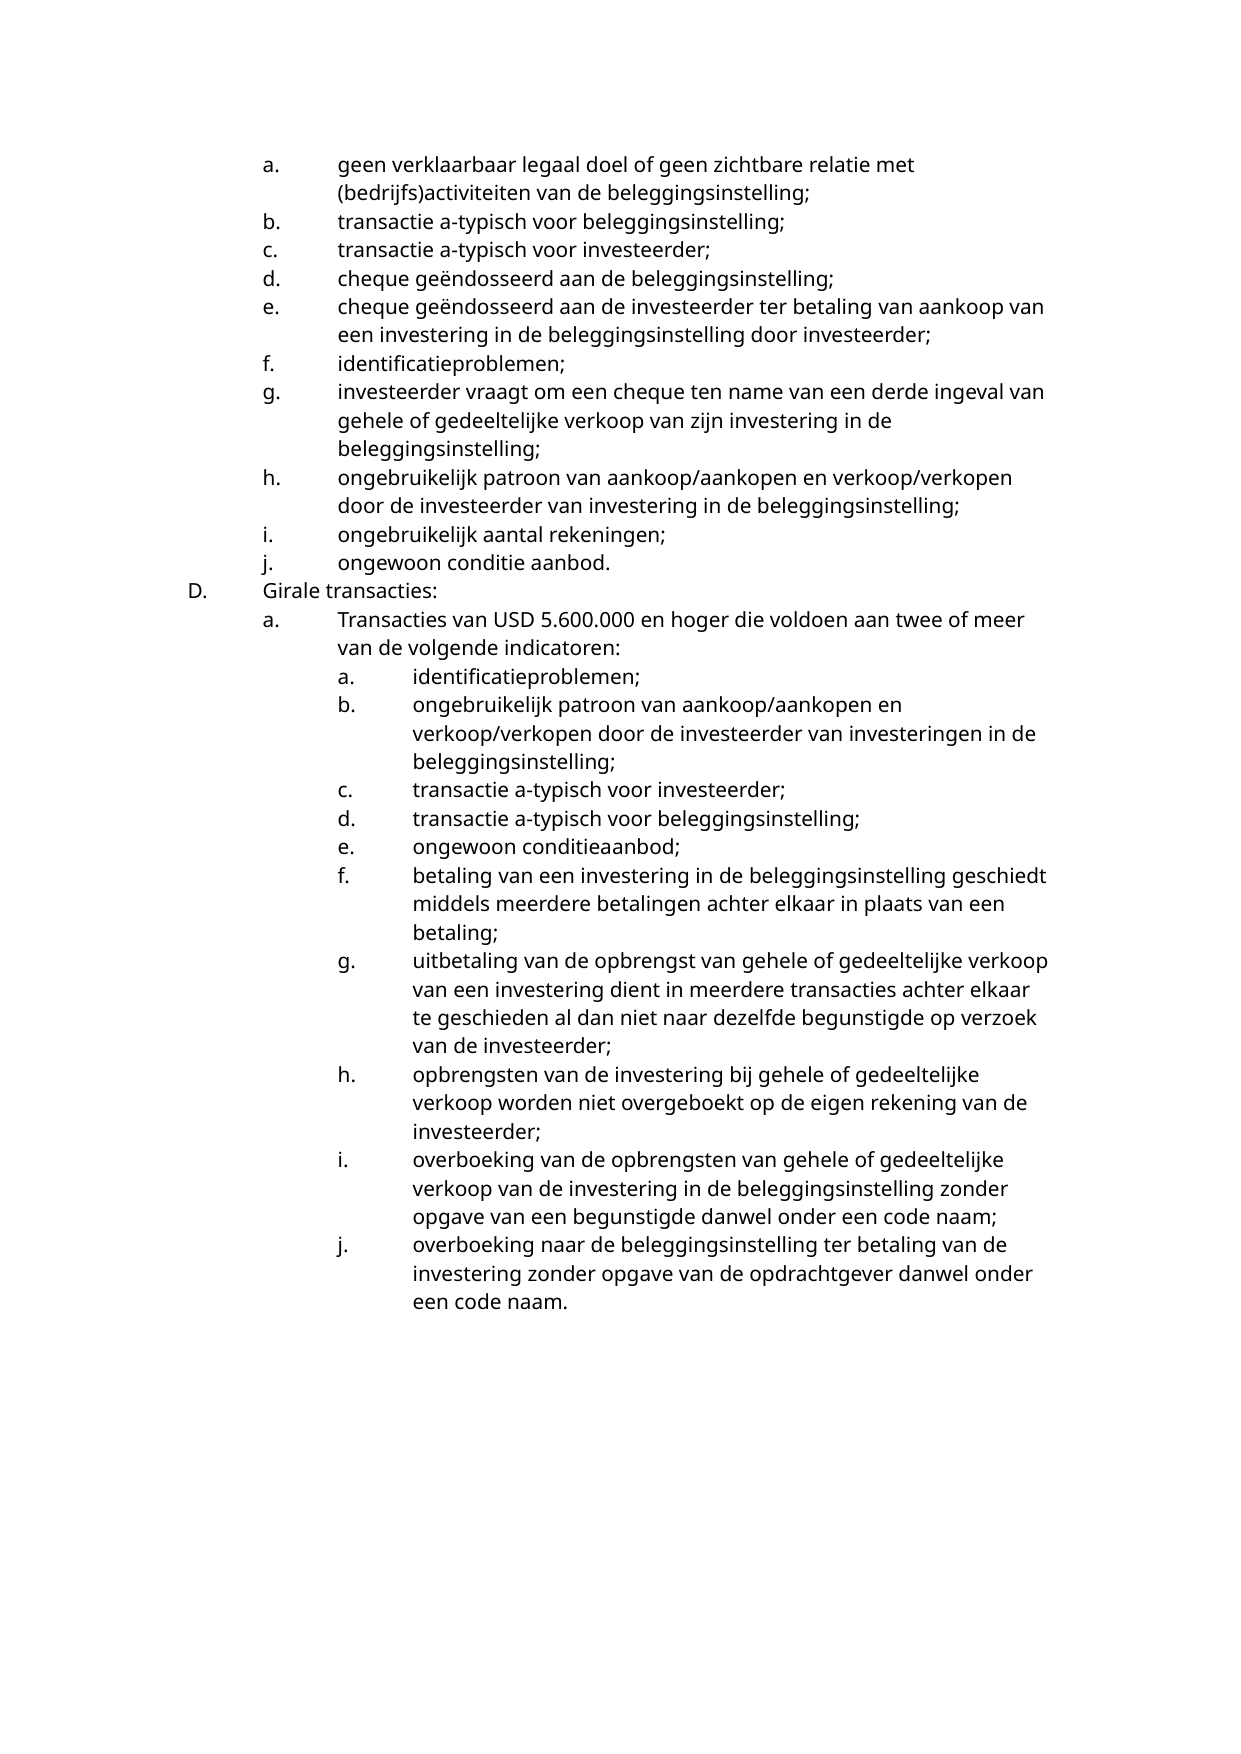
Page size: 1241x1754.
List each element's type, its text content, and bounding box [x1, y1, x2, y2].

list identificatieproblemen; [337, 662, 1053, 690]
list cheque geëndosseerd aan de beleggingsinstelling; [262, 264, 1053, 292]
list identificatieproblemen; [262, 349, 1053, 377]
list overboeking naar de beleggingsinstelling ter betaling van de investering zonder opgave van de opdrachtgever danwel onder een code naam. [337, 1231, 1053, 1316]
list transactie a-typisch voor investeerder; [337, 776, 1053, 804]
list Girale transacties: [187, 577, 1053, 605]
list ongebruikelijk aantal rekeningen; [262, 520, 1053, 548]
list overboeking van de opbrengsten van gehele of gedeeltelijke verkoop van de investering in de beleggingsinstelling zonder opgave van een begunstigde danwel onder een code naam; [337, 1145, 1053, 1231]
list geen verklaarbaar legaal doel of geen zichtbare relatie met (bedrijfs)activiteiten van de beleggingsinstelling; [262, 150, 1053, 207]
list transactie a-typisch voor investeerder; [262, 235, 1053, 264]
list ongebruikelijk patroon van aankoop/aankopen en verkoop/verkopen door de investeerder van investering in de beleggingsinstelling; [262, 463, 1053, 520]
list uitbetaling van de opbrengst van gehele of gedeeltelijke verkoop van een investering dient in meerdere transacties achter elkaar te geschieden al dan niet naar dezelfde begunstigde op verzoek van de investeerder; [337, 946, 1053, 1060]
list Transacties van USD 5.600.000 en hoger die voldoen aan twee of meer van de volgende indicatoren: [262, 605, 1053, 662]
list ongewoon conditieaanbod; [337, 832, 1053, 861]
list opbrengsten van de investering bij gehele of gedeeltelijke verkoop worden niet overgeboekt op de eigen rekening van de investeerder; [337, 1060, 1053, 1145]
list transactie a-typisch voor beleggingsinstelling; [262, 207, 1053, 235]
list cheque geëndosseerd aan de investeerder ter betaling van aankoop van een investering in de beleggingsinstelling door investeerder; [262, 292, 1053, 349]
list betaling van een investering in de beleggingsinstelling geschiedt middels meerdere betalingen achter elkaar in plaats van een betaling; [337, 861, 1053, 946]
list transactie a-typisch voor beleggingsinstelling; [337, 804, 1053, 832]
list investeerder vraagt om een cheque ten name van een derde ingeval van gehele of gedeeltelijke verkoop van zijn investering in de beleggingsinstelling; [262, 377, 1053, 463]
list ongebruikelijk patroon van aankoop/aankopen en verkoop/verkopen door de investeerder van investeringen in de beleggingsinstelling; [337, 690, 1053, 776]
list ongewoon conditie aanbod. [262, 548, 1053, 577]
